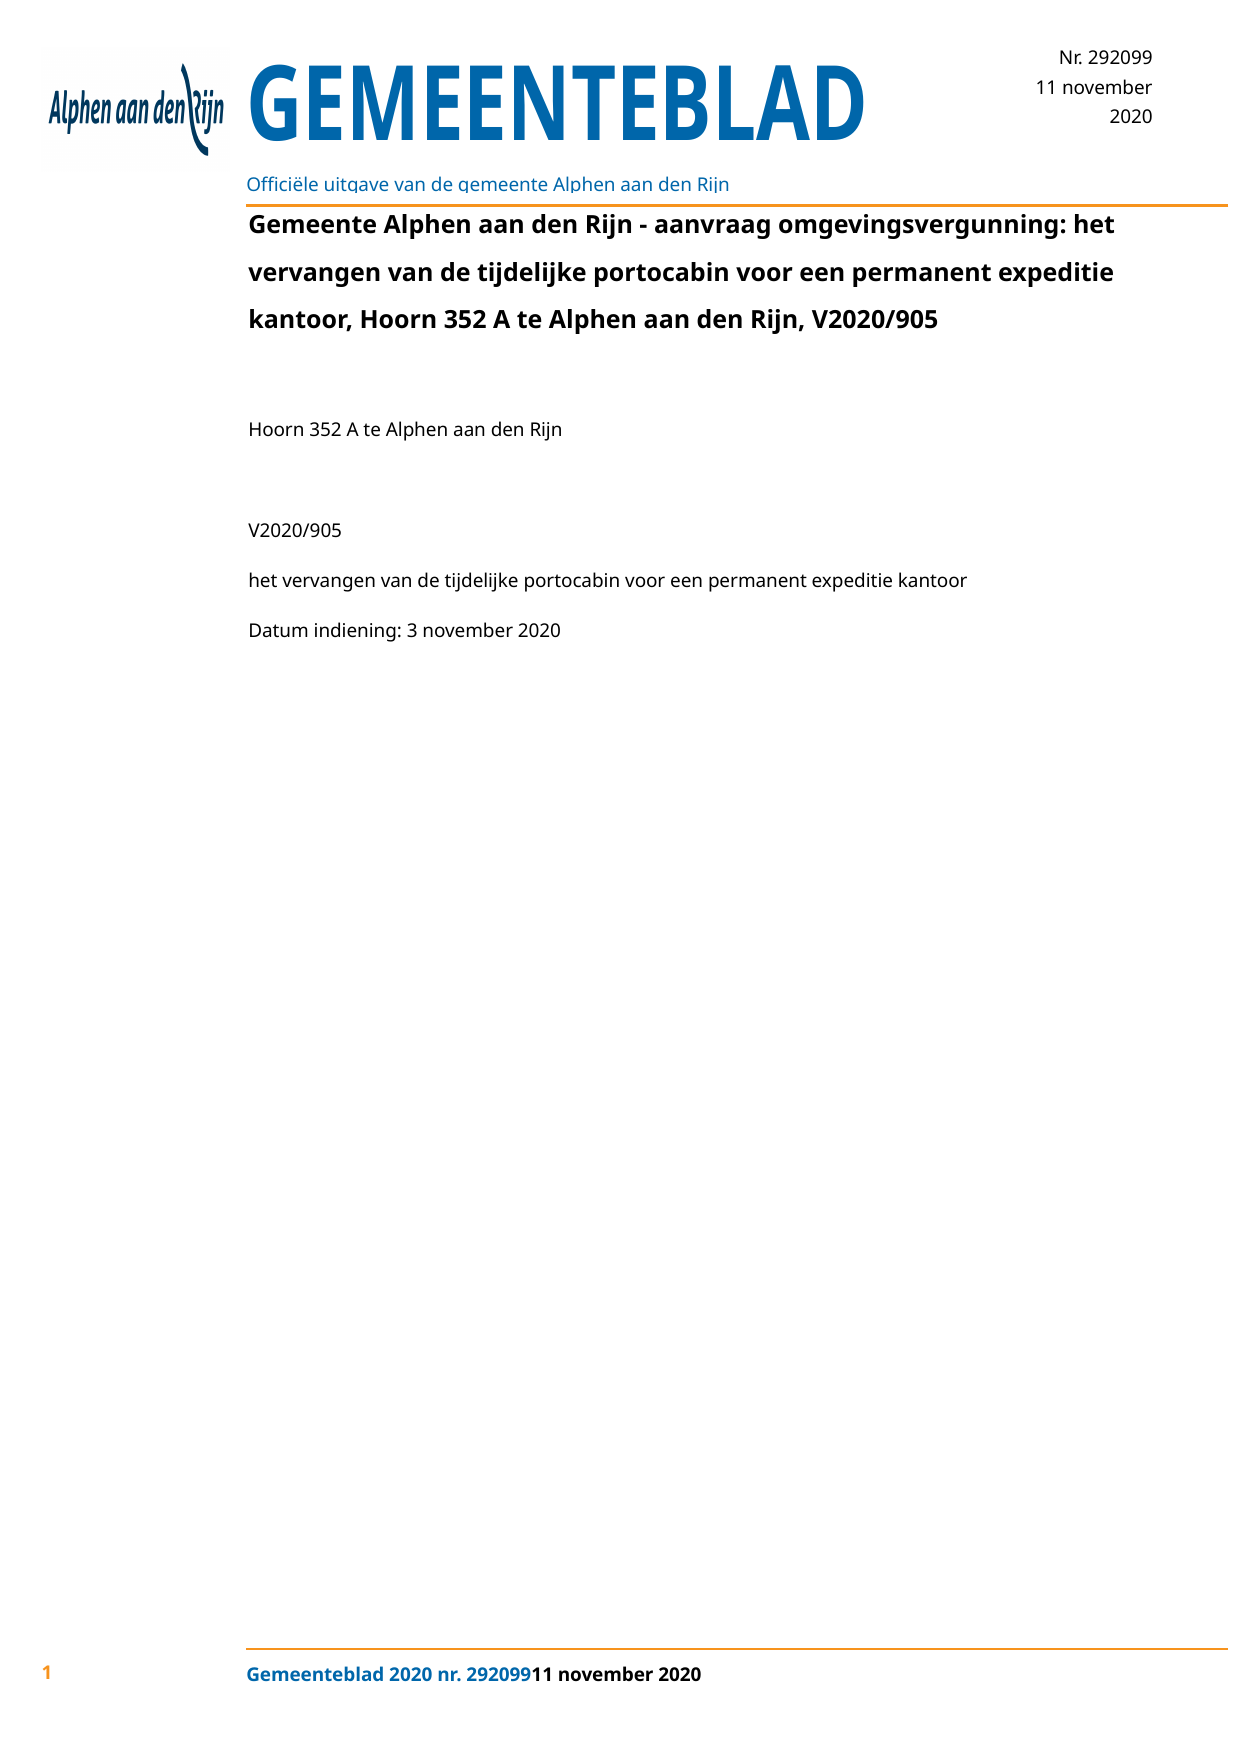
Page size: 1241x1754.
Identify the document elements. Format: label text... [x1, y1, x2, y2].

text Datum indiening: 3 november 2020 [248, 618, 1152, 643]
text Hoorn 352 A te Alphen aan den Rijn [248, 416, 1152, 442]
picture [41, 47, 231, 172]
text het vervangen van de tijdelijke portocabin voor een permanent expeditie kantoor [248, 567, 1152, 593]
text Gemeente Alphen aan den Rijn - aanvraag omgevingsvergunning: het vervangen van de tijdelijke portocabin voor een permanent expeditie kantoor, Hoorn 352 A te Alphen aan den Rijn, V2020/905 [248, 207, 1152, 336]
text V2020/905 [248, 517, 1152, 542]
